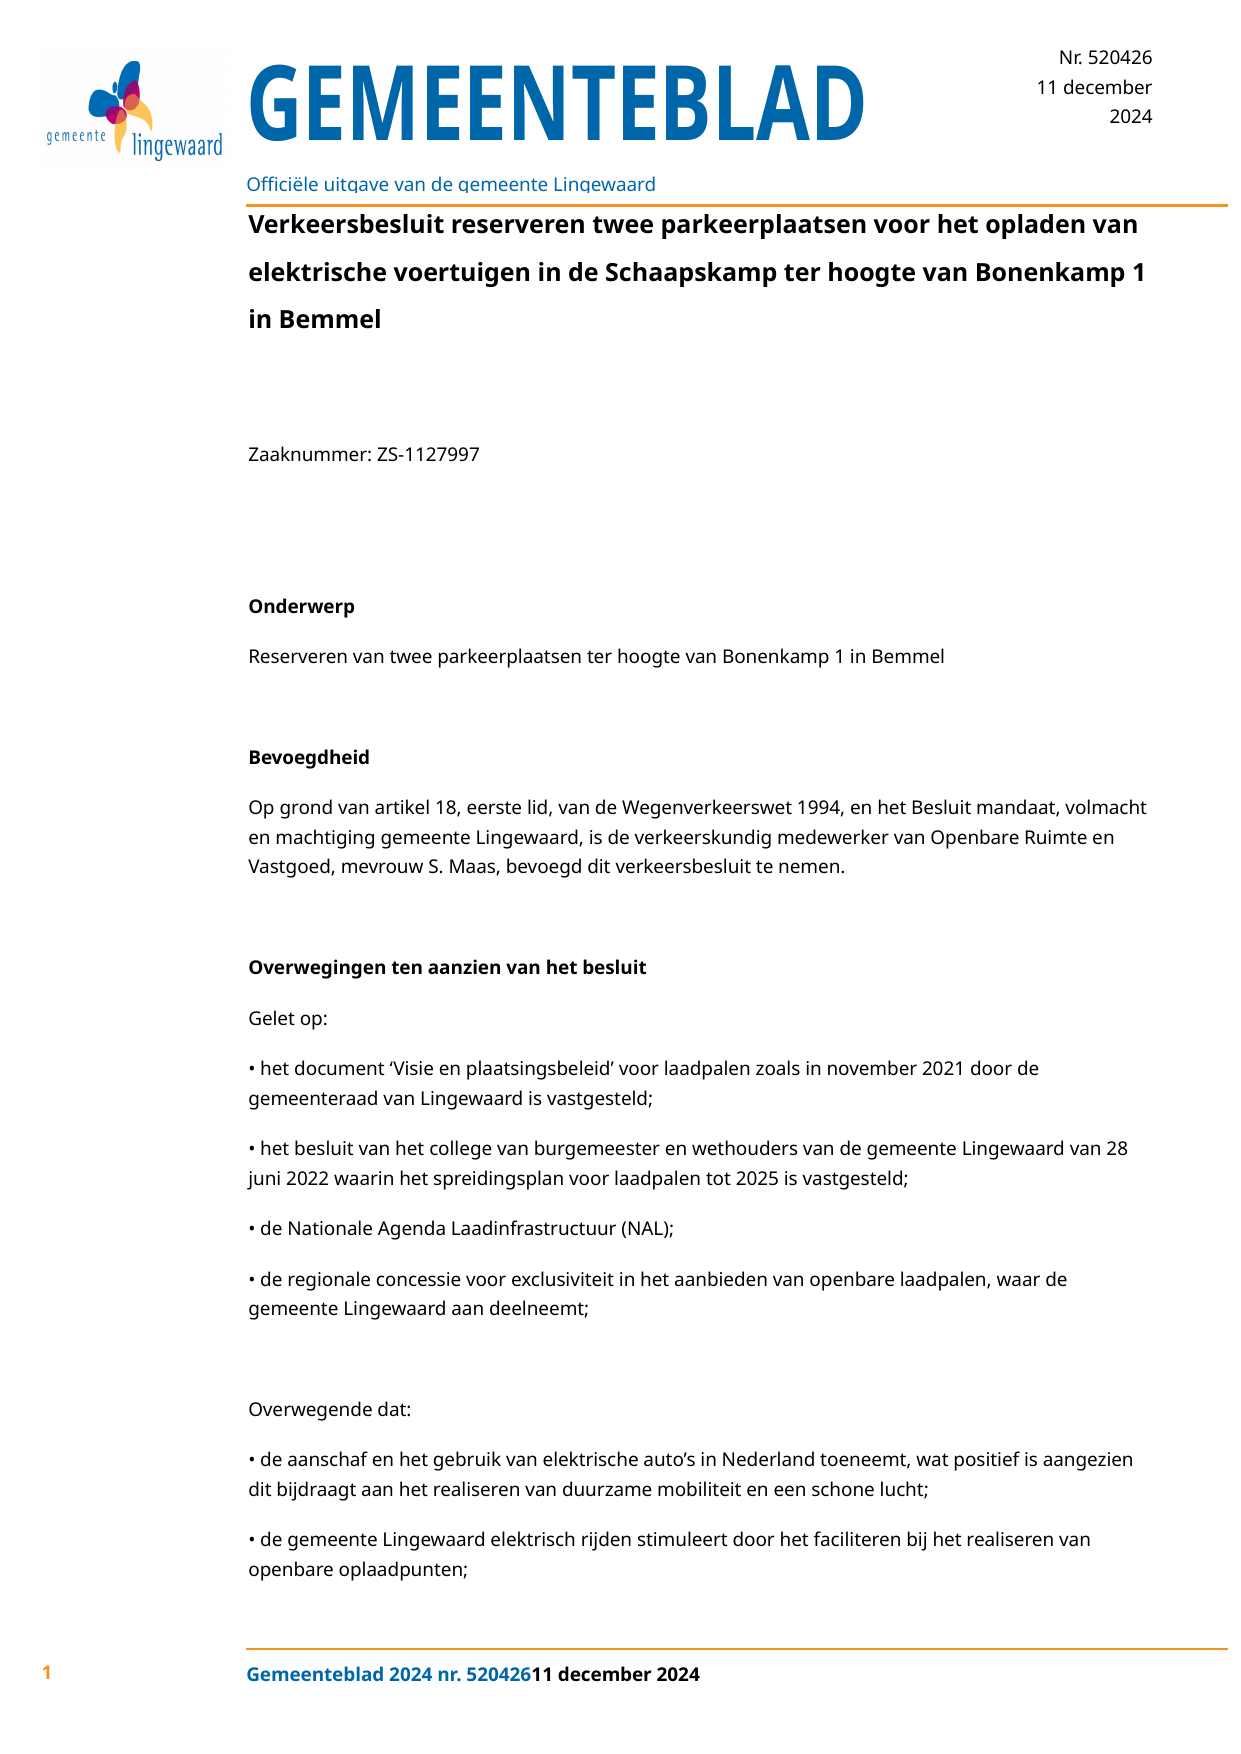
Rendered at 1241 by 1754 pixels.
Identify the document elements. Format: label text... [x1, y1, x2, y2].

picture [41, 47, 231, 172]
text • de regionale concessie voor exclusiviteit in het aanbieden van openbare laadpalen, waar de gemeente Lingewaard aan deelneemt; [248, 1266, 1152, 1321]
text Onderwerp [248, 593, 1152, 619]
text Overwegende dat: [248, 1396, 1152, 1422]
text Overwegingen ten aanzien van het besluit [248, 954, 1152, 980]
text Verkeersbesluit reserveren twee parkeerplaatsen voor het opladen van elektrische voertuigen in de Schaapskamp ter hoogte van Bonenkamp 1 in Bemmel [248, 207, 1152, 336]
text • de Nationale Agenda Laadinfrastructuur (NAL); [248, 1215, 1152, 1241]
text • de aanschaf en het gebruik van elektrische auto’s in Nederland toeneemt, wat positief is aangezien dit bijdraagt aan het realiseren van duurzame mobiliteit en een schone lucht; [248, 1447, 1152, 1502]
text • de gemeente Lingewaard elektrisch rijden stimuleert door het faciliteren bij het realiseren van openbare oplaadpunten; [248, 1527, 1152, 1582]
text Bevoegdheid [248, 744, 1152, 770]
text • het document ‘Visie en plaatsingsbeleid’ voor laadpalen zoals in november 2021 door de gemeenteraad van Lingewaard is vastgesteld; [248, 1055, 1152, 1111]
text • het besluit van het college van burgemeester en wethouders van de gemeente Lingewaard van 28 juni 2022 waarin het spreidingsplan voor laadpalen tot 2025 is vastgesteld; [248, 1135, 1152, 1191]
text Reserveren van twee parkeerplaatsen ter hoogte van Bonenkamp 1 in Bemmel [248, 643, 1152, 669]
text Op grond van artikel 18, eerste lid, van de Wegenverkeerswet 1994, en het Besluit mandaat, volmacht en machtiging gemeente Lingewaard, is de verkeerskundig medewerker van Openbare Ruimte en Vastgoed, mevrouw S. Maas, bevoegd dit verkeersbesluit te nemen. [248, 794, 1152, 879]
text Gelet op: [248, 1005, 1152, 1031]
text Zaaknummer: ZS-1127997 [248, 442, 1152, 467]
